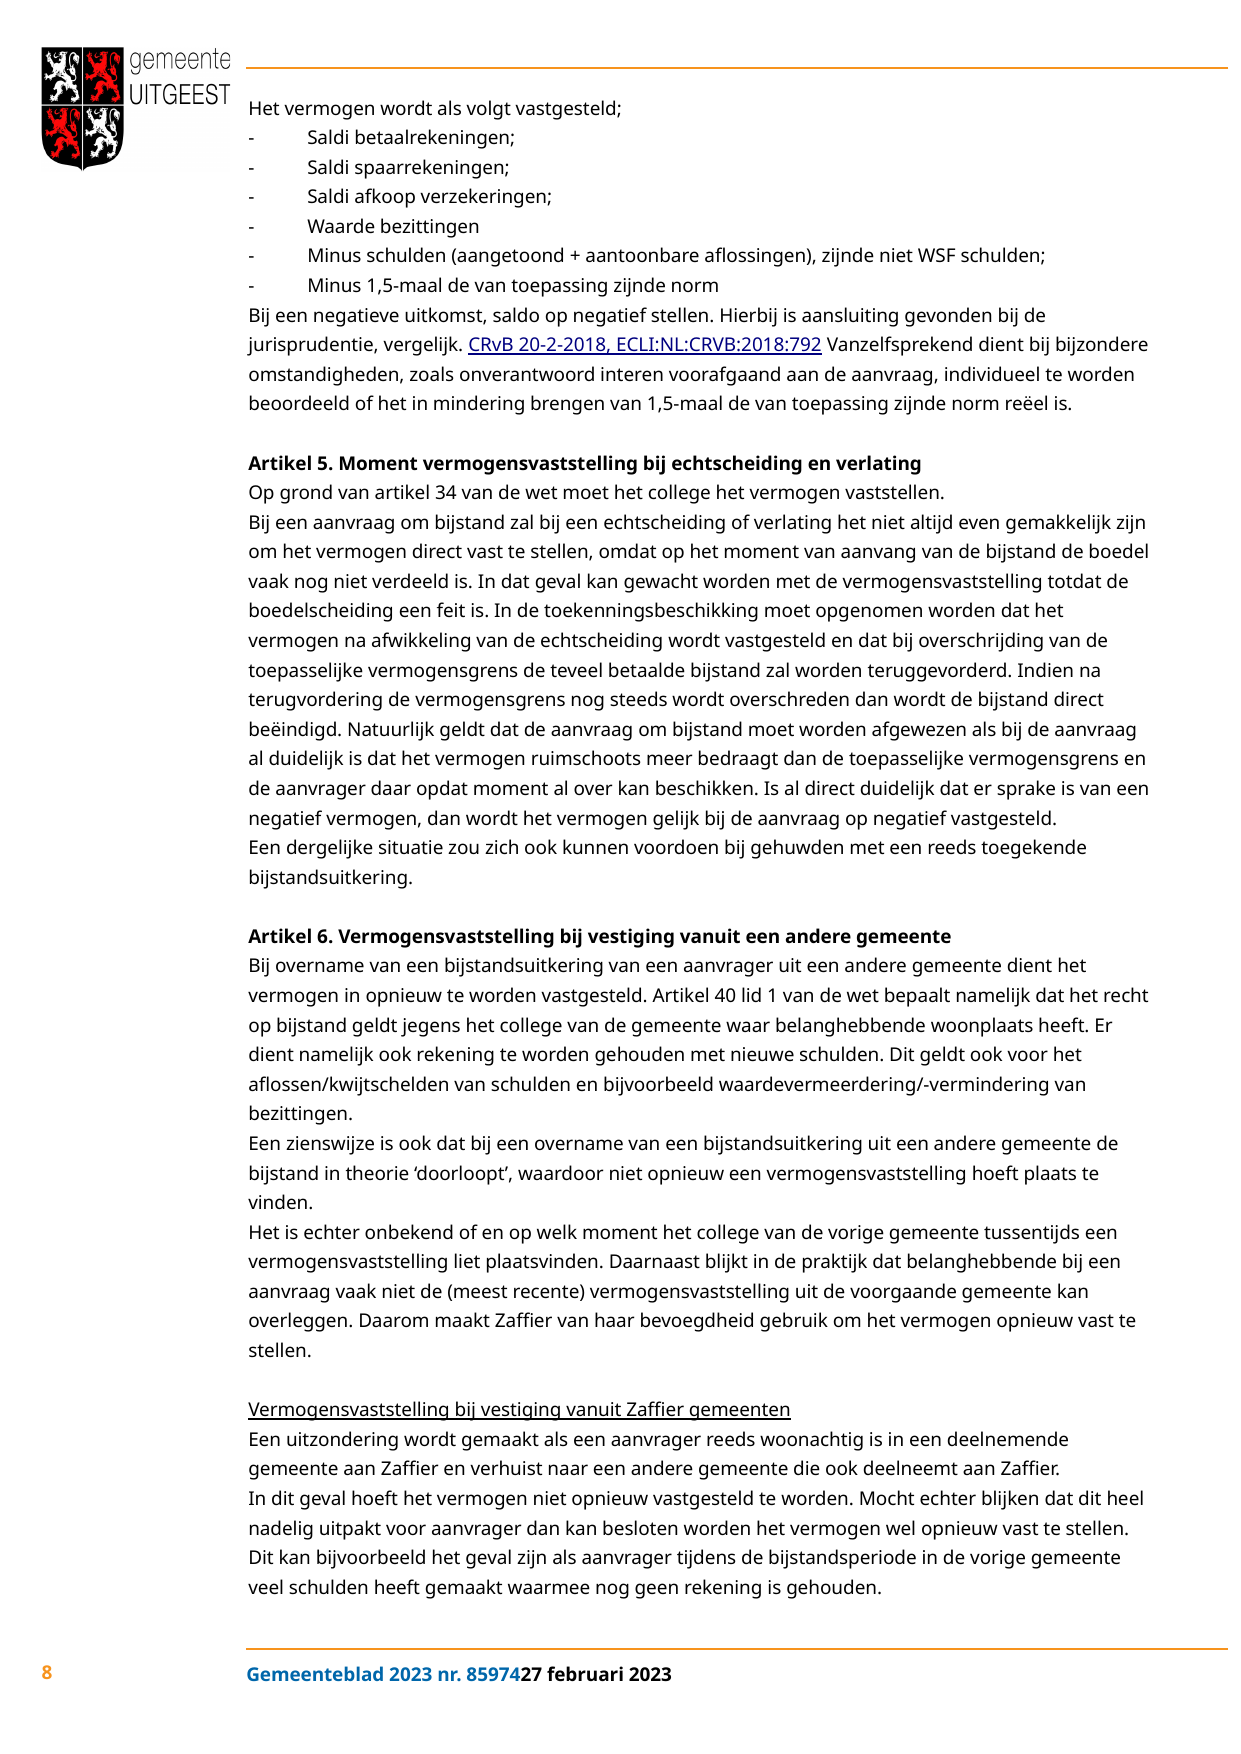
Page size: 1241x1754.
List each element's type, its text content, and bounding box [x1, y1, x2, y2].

text Bij een negatieve uitkomst, saldo op negatief stellen. Hierbij is aansluiting gevonden bij de jurisprudentie, vergelijk. CRvB 20-2-2018, ECLI:NL:CRVB:2018:792 Vanzelfsprekend dient bij bijzondere omstandigheden, zoals onverantwoord interen voorafgaand aan de aanvraag, individueel te worden beoordeeld of het in mindering brengen van 1,5-maal de van toepassing zijnde norm reëel is. [248, 302, 1152, 416]
picture [41, 47, 231, 172]
text Artikel 5. Moment vermogensvaststelling bij echtscheiding en verlating [248, 450, 1152, 476]
list Minus schulden (aangetoond + aantoonbare aflossingen), zijnde niet WSF schulden; [248, 243, 1152, 268]
text Bij overname van een bijstandsuitkering van een aanvrager uit een andere gemeente dient het vermogen in opnieuw te worden vastgesteld. Artikel 40 lid 1 van de wet bepaalt namelijk dat het recht op bijstand geldt jegens het college van de gemeente waar belanghebbende woonplaats heeft. Er dient namelijk ook rekening te worden gehouden met nieuwe schulden. Dit geldt ook voor het aflossen/kwijtschelden van schulden en bijvoorbeeld waardevermeerdering/-vermindering van bezittingen. [248, 953, 1152, 1126]
list Saldi afkoop verzekeringen; [248, 183, 1152, 209]
text Een uitzondering wordt gemaakt als een aanvrager reeds woonachtig is in een deelnemende gemeente aan Zaffier en verhuist naar een andere gemeente die ook deelneemt aan Zaffier. [248, 1426, 1152, 1481]
list Saldi betaalrekeningen; [248, 124, 1152, 150]
list Waarde bezittingen [248, 213, 1152, 239]
list Saldi spaarrekeningen; [248, 154, 1152, 180]
text Artikel 6. Vermogensvaststelling bij vestiging vanuit een andere gemeente [248, 923, 1152, 949]
text Vermogensvaststelling bij vestiging vanuit Zaffier gemeenten [248, 1396, 1152, 1422]
text Het is echter onbekend of en op welk moment het college van de vorige gemeente tussentijds een vermogensvaststelling liet plaatsvinden. Daarnaast blijkt in de praktijk dat belanghebbende bij een aanvraag vaak niet de (meest recente) vermogensvaststelling uit de voorgaande gemeente kan overleggen. Daarom maakt Zaffier van haar bevoegdheid gebruik om het vermogen opnieuw vast te stellen. [248, 1219, 1152, 1363]
list Minus 1,5-maal de van toepassing zijnde norm [248, 272, 1152, 298]
text Op grond van artikel 34 van de wet moet het college het vermogen vaststellen. [248, 479, 1152, 505]
text Het vermogen wordt als volgt vastgesteld; [248, 95, 1152, 121]
text In dit geval hoeft het vermogen niet opnieuw vastgesteld te worden. Mocht echter blijken dat dit heel nadelig uitpakt voor aanvrager dan kan besloten worden het vermogen wel opnieuw vast te stellen. Dit kan bijvoorbeeld het geval zijn als aanvrager tijdens de bijstandsperiode in de vorige gemeente veel schulden heeft gemaakt waarmee nog geen rekening is gehouden. [248, 1485, 1152, 1600]
text Bij een aanvraag om bijstand zal bij een echtscheiding of verlating het niet altijd even gemakkelijk zijn om het vermogen direct vast te stellen, omdat op het moment van aanvang van de bijstand de boedel vaak nog niet verdeeld is. In dat geval kan gewacht worden met de vermogensvaststelling totdat de boedelscheiding een feit is. In de toekenningsbeschikking moet opgenomen worden dat het vermogen na afwikkeling van de echtscheiding wordt vastgesteld en dat bij overschrijding van de toepasselijke vermogensgrens de teveel betaalde bijstand zal worden teruggevorderd. Indien na terugvordering de vermogensgrens nog steeds wordt overschreden dan wordt de bijstand direct beëindigd. Natuurlijk geldt dat de aanvraag om bijstand moet worden afgewezen als bij de aanvraag al duidelijk is dat het vermogen ruimschoots meer bedraagt dan de toepasselijke vermogensgrens en de aanvrager daar opdat moment al over kan beschikken. Is al direct duidelijk dat er sprake is van een negatief vermogen, dan wordt het vermogen gelijk bij de aanvraag op negatief vastgesteld. [248, 509, 1152, 831]
text Een dergelijke situatie zou zich ook kunnen voordoen bij gehuwden met een reeds toegekende bijstandsuitkering. [248, 834, 1152, 890]
text Een zienswijze is ook dat bij een overname van een bijstandsuitkering uit een andere gemeente de bijstand in theorie ‘doorloopt’, waardoor niet opnieuw een vermogensvaststelling hoeft plaats te vinden. [248, 1130, 1152, 1215]
